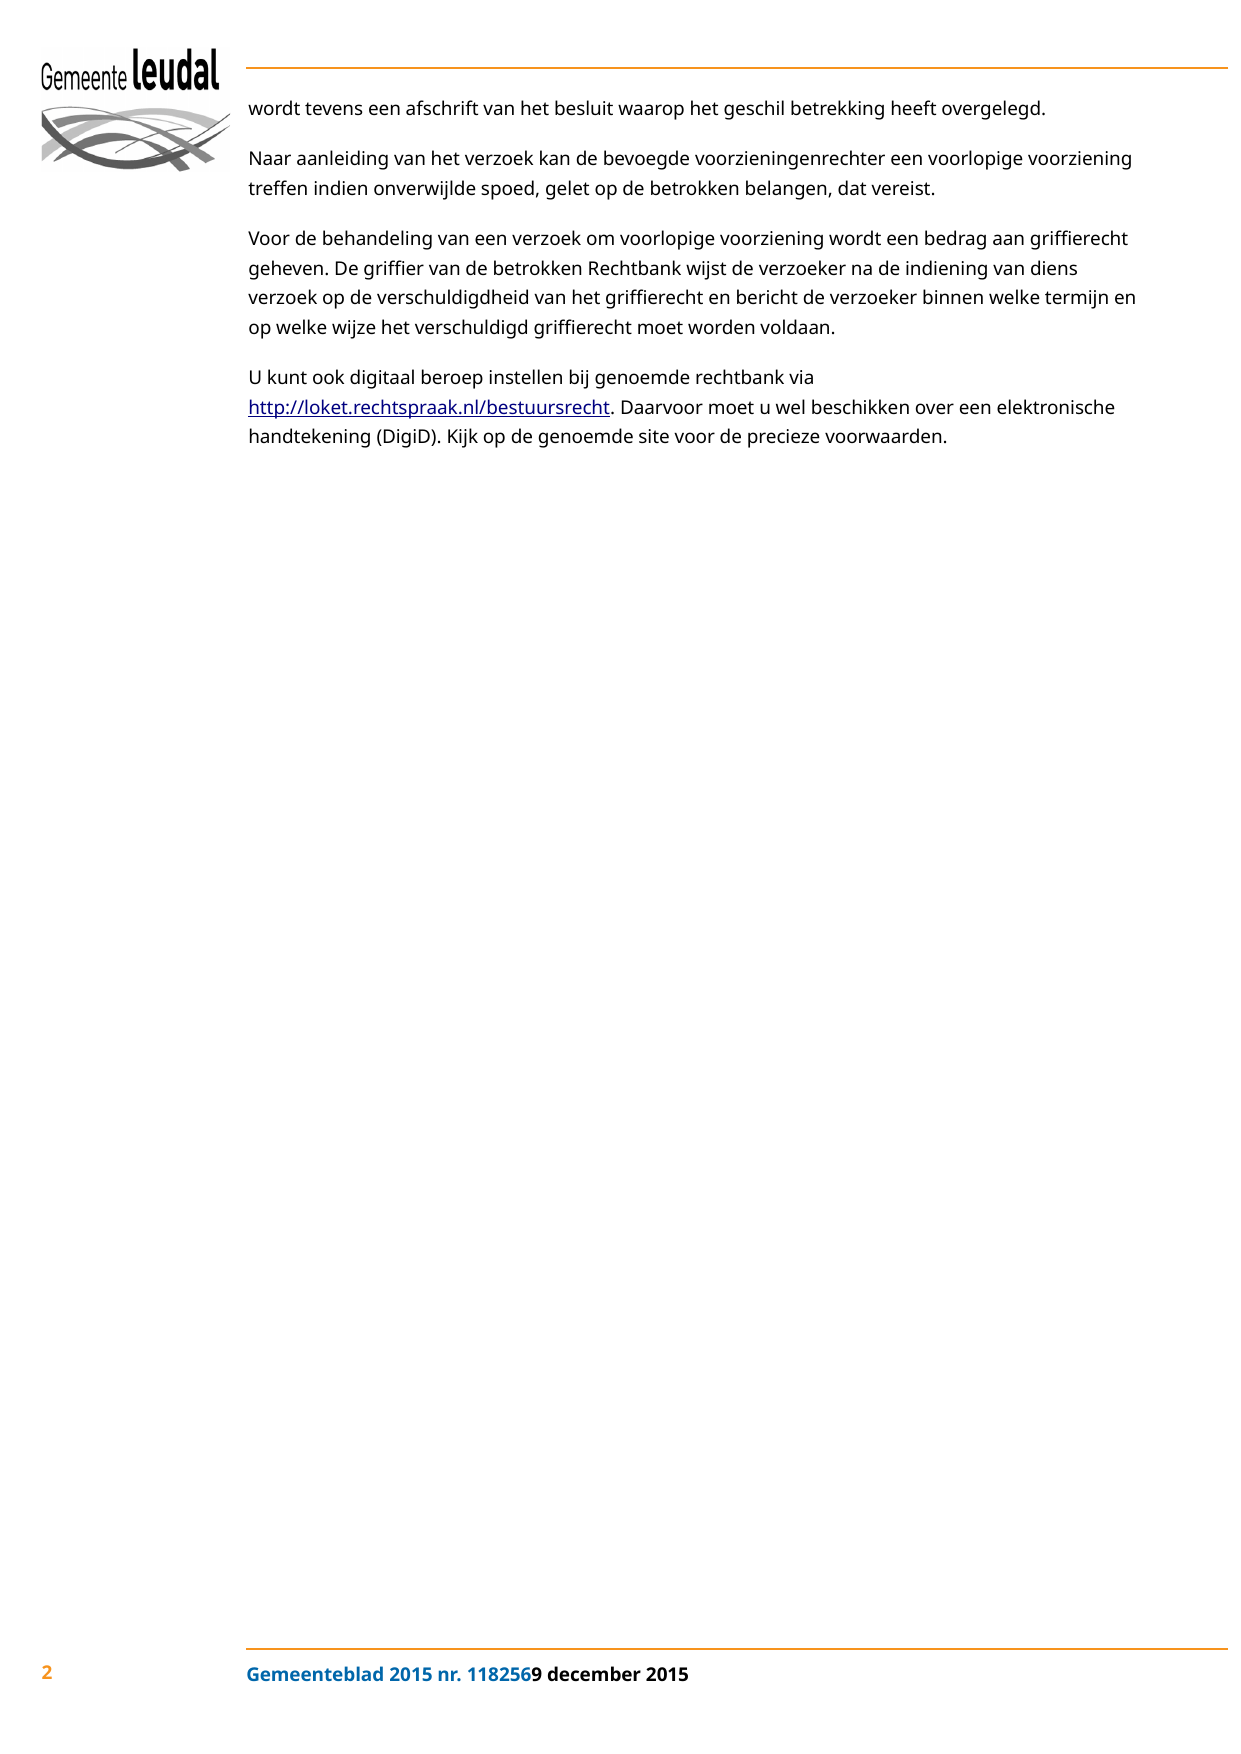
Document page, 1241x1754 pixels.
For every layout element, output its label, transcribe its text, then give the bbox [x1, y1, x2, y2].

text Naar aanleiding van het verzoek kan de bevoegde voorzieningenrechter een voorlopige voorziening treffen indien onverwijlde spoed, gelet op de betrokken belangen, dat vereist. [248, 145, 1152, 201]
text U kunt ook digitaal beroep instellen bij genoemde rechtbank via http://loket.rechtspraak.nl/bestuursrecht. Daarvoor moet u wel beschikken over een elektronische handtekening (DigiD). Kijk op de genoemde site voor de precieze voorwaarden. [248, 364, 1152, 449]
picture [41, 47, 231, 172]
text wordt tevens een afschrift van het besluit waarop het geschil betrekking heeft overgelegd. [248, 95, 1152, 121]
text Voor de behandeling van een verzoek om voorlopige voorziening wordt een bedrag aan griffierecht geheven. De griffier van de betrokken Rechtbank wijst de verzoeker na de indiening van diens verzoek op de verschuldigdheid van het griffierecht en bericht de verzoeker binnen welke termijn en op welke wijze het verschuldigd griffierecht moet worden voldaan. [248, 225, 1152, 340]
